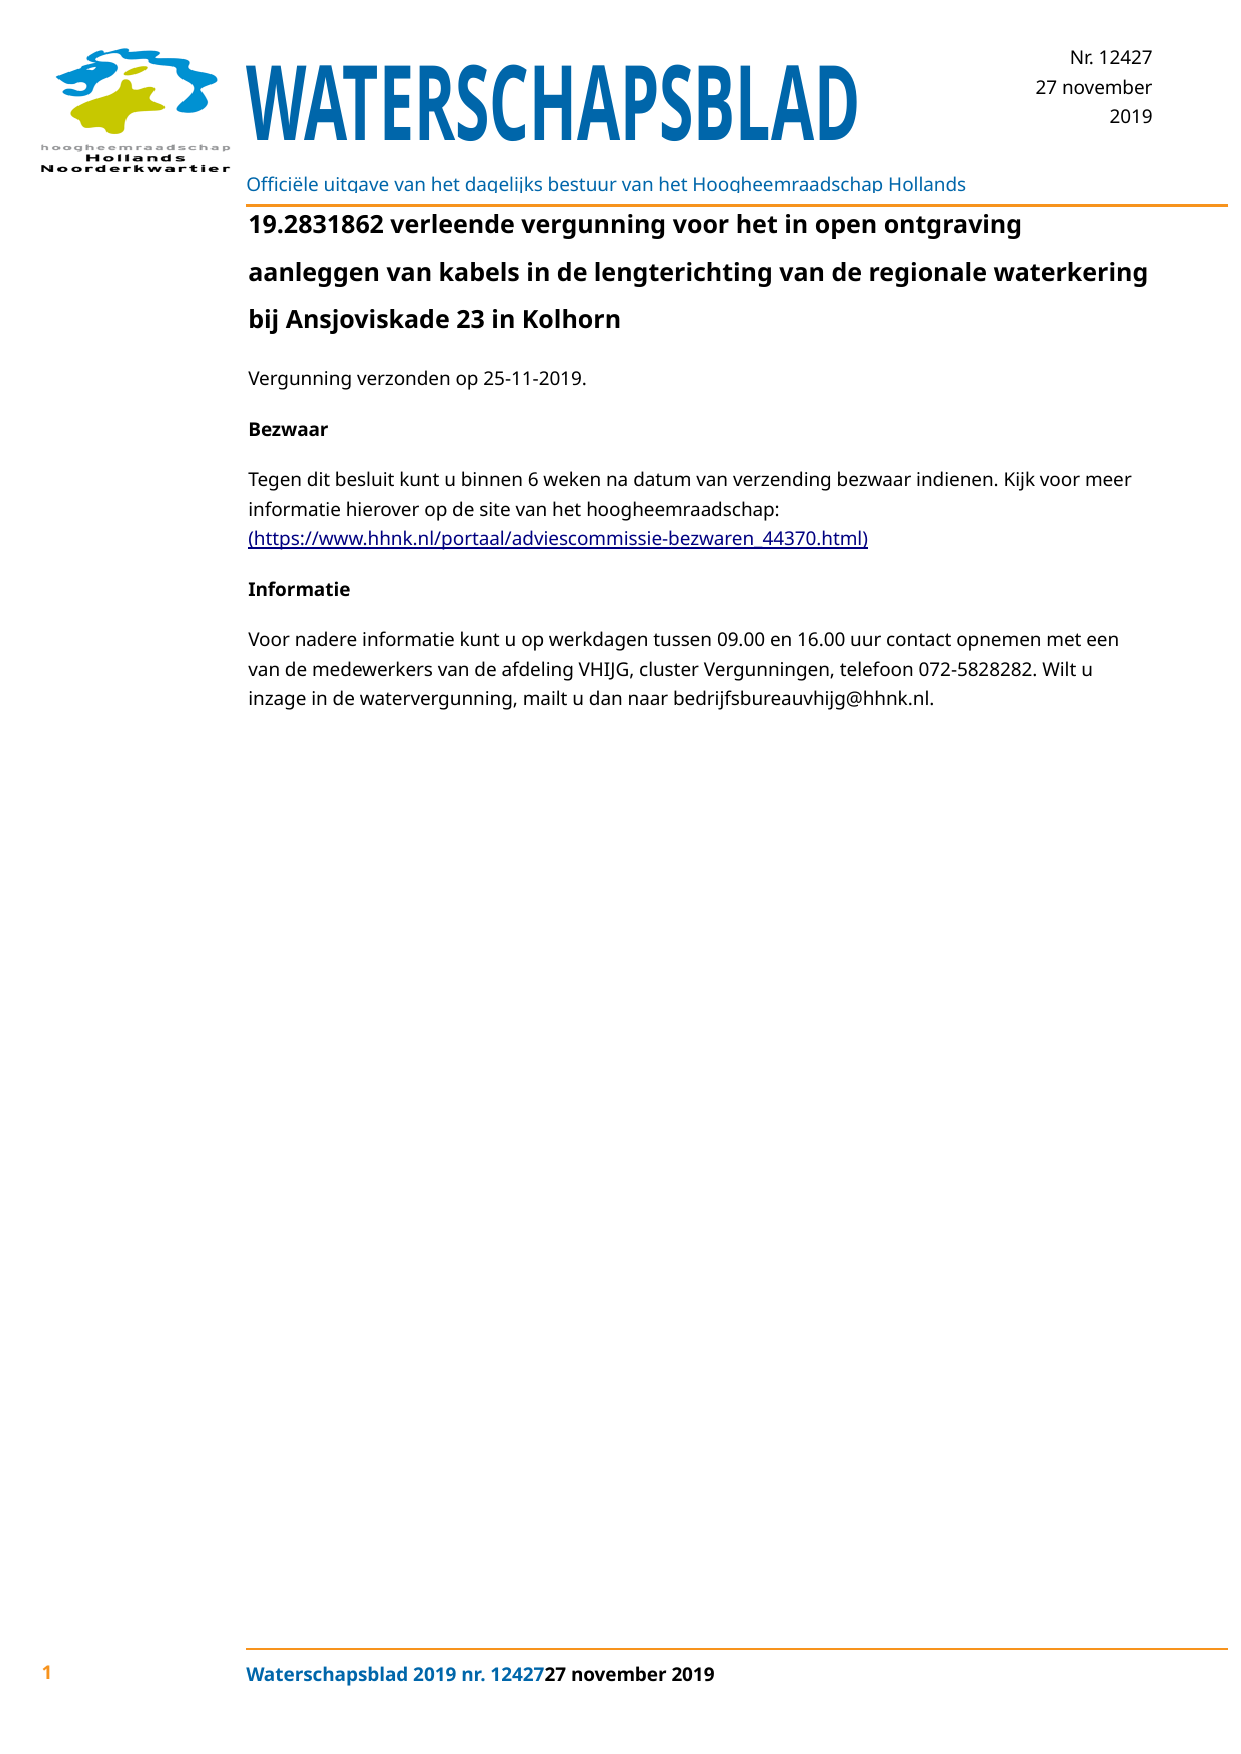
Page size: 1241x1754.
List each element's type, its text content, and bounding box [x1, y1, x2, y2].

text Tegen dit besluit kunt u binnen 6 weken na datum van verzending bezwaar indienen. Kijk voor meer informatie hierover op de site van het hoogheemraadschap: (https://www.hhnk.nl/portaal/adviescommissie-bezwaren_44370.html) [248, 466, 1152, 551]
text Voor nadere informatie kunt u op werkdagen tussen 09.00 en 16.00 uur contact opnemen met een van de medewerkers van de afdeling VHIJG, cluster Vergunningen, telefoon 072-5828282. Wilt u inzage in de watervergunning, mailt u dan naar bedrijfsbureauvhijg@hhnk.nl. [248, 626, 1152, 711]
text 19.2831862 verleende vergunning voor het in open ontgraving aanleggen van kabels in de lengterichting van de regionale waterkering bij Ansjoviskade 23 in Kolhorn [248, 207, 1152, 336]
text Vergunning verzonden op 25-11-2019. [248, 366, 1152, 391]
text Informatie [248, 576, 1152, 602]
text Bezwaar [248, 416, 1152, 442]
picture [41, 47, 231, 172]
